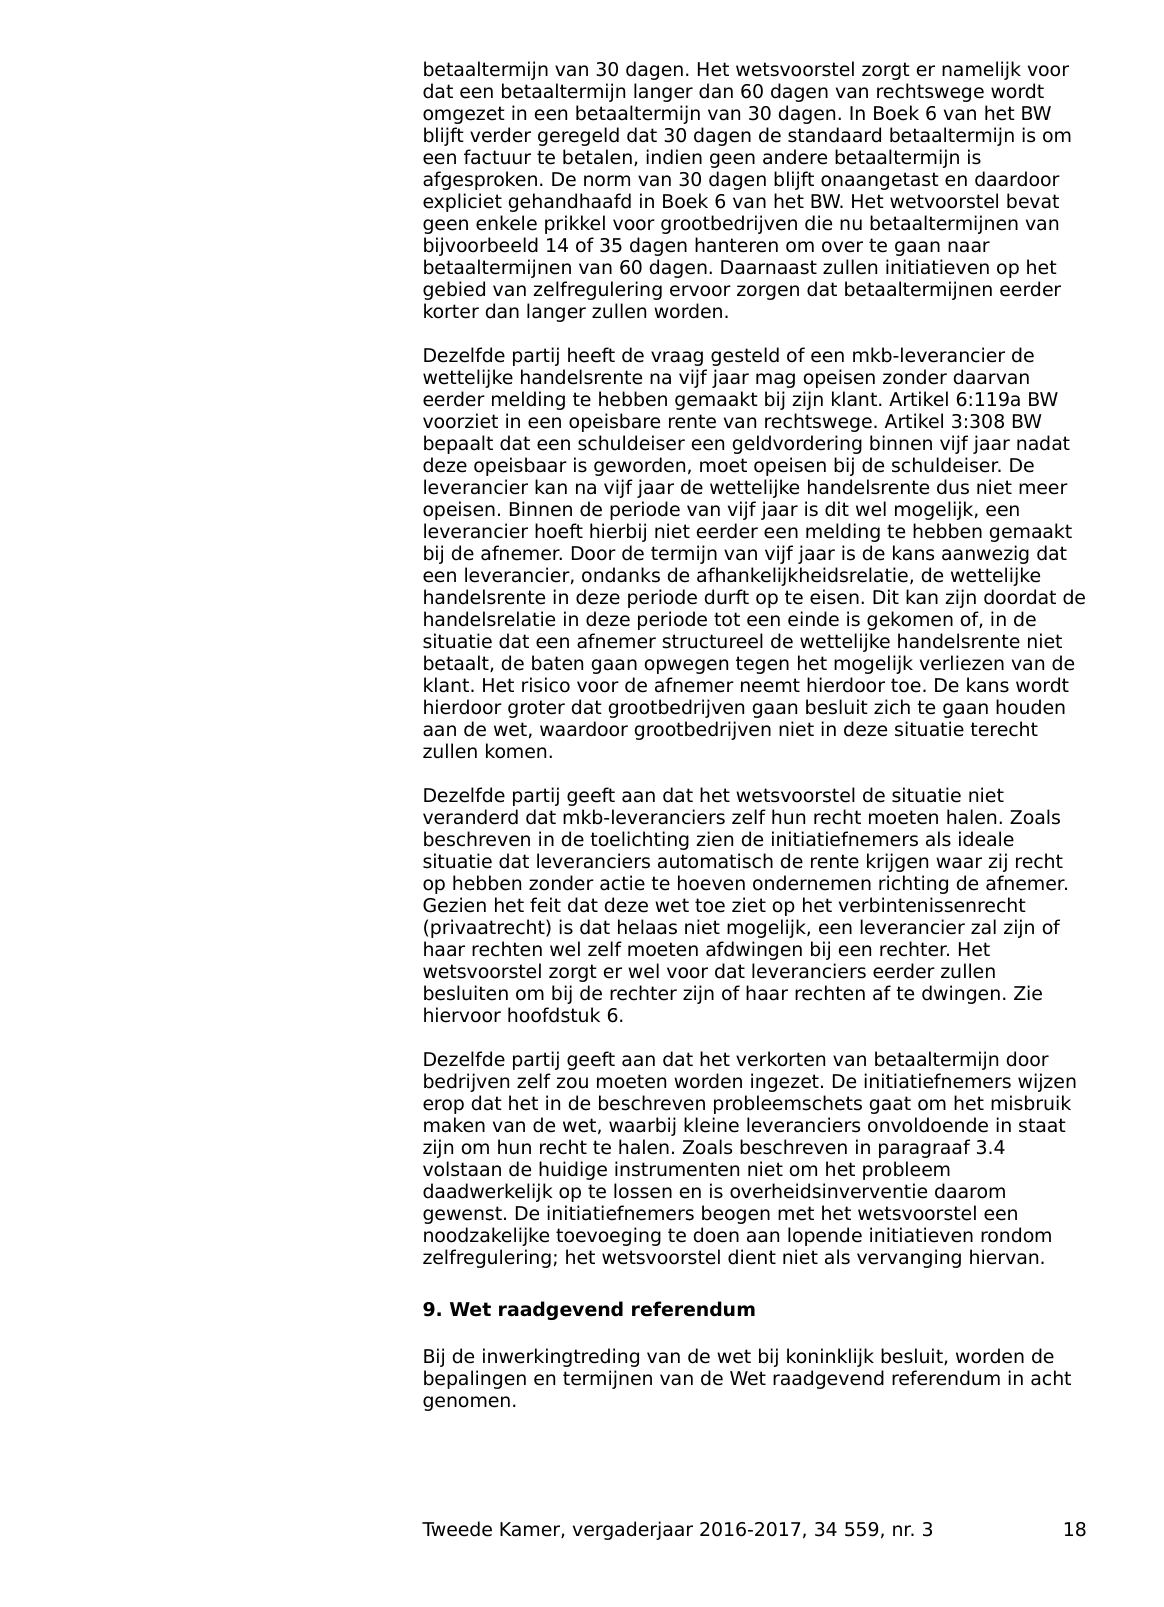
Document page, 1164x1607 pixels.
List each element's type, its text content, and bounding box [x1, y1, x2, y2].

text Dezelfde partij geeft aan dat het wetsvoorstel de situatie niet veranderd dat mkb-leveranciers zelf hun recht moeten halen. Zoals beschreven in de toelichting zien de initiatiefnemers als ideale situatie dat leveranciers automatisch de rente krijgen waar zij recht op hebben zonder actie te hoeven ondernemen richting de afnemer. Gezien het feit dat deze wet toe ziet op het verbintenissenrecht (privaatrecht) is dat helaas niet mogelijk, een leverancier zal zijn of haar rechten wel zelf moeten afdwingen bij een rechter. Het wetsvoorstel zorgt er wel voor dat leveranciers eerder zullen besluiten om bij de rechter zijn of haar rechten af te dwingen. Zie hiervoor hoofdstuk 6. [422, 785, 1087, 1027]
text betaaltermijn van 30 dagen. Het wetsvoorstel zorgt er namelijk voor dat een betaaltermijn langer dan 60 dagen van rechtswege wordt omgezet in een betaaltermijn van 30 dagen. In Boek 6 van het BW blijft verder geregeld dat 30 dagen de standaard betaaltermijn is om een factuur te betalen, indien geen andere betaaltermijn is afgesproken. De norm van 30 dagen blijft onaangetast en daardoor expliciet gehandhaafd in Boek 6 van het BW. Het wetvoorstel bevat geen enkele prikkel voor grootbedrijven die nu betaaltermijnen van bijvoorbeeld 14 of 35 dagen hanteren om over te gaan naar betaaltermijnen van 60 dagen. Daarnaast zullen initiatieven op het gebied van zelfregulering ervoor zorgen dat betaaltermijnen eerder korter dan langer zullen worden. [422, 59, 1087, 323]
text Dezelfde partij geeft aan dat het verkorten van betaaltermijn door bedrijven zelf zou moeten worden ingezet. De initiatiefnemers wijzen erop dat het in de beschreven probleemschets gaat om het misbruik maken van de wet, waarbij kleine leveranciers onvoldoende in staat zijn om hun recht te halen. Zoals beschreven in paragraaf 3.4 volstaan de huidige instrumenten niet om het probleem daadwerkelijk op te lossen en is overheidsinverventie daarom gewenst. De initiatiefnemers beogen met het wetsvoorstel een noodzakelijke toevoeging te doen aan lopende initiatieven rondom zelfregulering; het wetsvoorstel dient niet als vervanging hiervan. [422, 1049, 1087, 1268]
subtitle 9. Wet raadgevend referendum [422, 1298, 1087, 1321]
text Bij de inwerkingtreding van de wet bij koninklijk besluit, worden de bepalingen en termijnen van de Wet raadgevend referendum in acht genomen. [422, 1346, 1087, 1411]
text Dezelfde partij heeft de vraag gesteld of een mkb-leverancier de wettelijke handelsrente na vijf jaar mag opeisen zonder daarvan eerder melding te hebben gemaakt bij zijn klant. Artikel 6:119a BW voorziet in een opeisbare rente van rechtswege. Artikel 3:308 BW bepaalt dat een schuldeiser een geldvordering binnen vijf jaar nadat deze opeisbaar is geworden, moet opeisen bij de schuldeiser. De leverancier kan na vijf jaar de wettelijke handelsrente dus niet meer opeisen. Binnen de periode van vijf jaar is dit wel mogelijk, een leverancier hoeft hierbij niet eerder een melding te hebben gemaakt bij de afnemer. Door de termijn van vijf jaar is de kans aanwezig dat een leverancier, ondanks de afhankelijkheidsrelatie, de wettelijke handelsrente in deze periode durft op te eisen. Dit kan zijn doordat de handelsrelatie in deze periode tot een einde is gekomen of, in de situatie dat een afnemer structureel de wettelijke handelsrente niet betaalt, de baten gaan opwegen tegen het mogelijk verliezen van de klant. Het risico voor de afnemer neemt hierdoor toe. De kans wordt hierdoor groter dat grootbedrijven gaan besluit zich te gaan houden aan de wet, waardoor grootbedrijven niet in deze situatie terecht zullen komen. [422, 345, 1087, 763]
